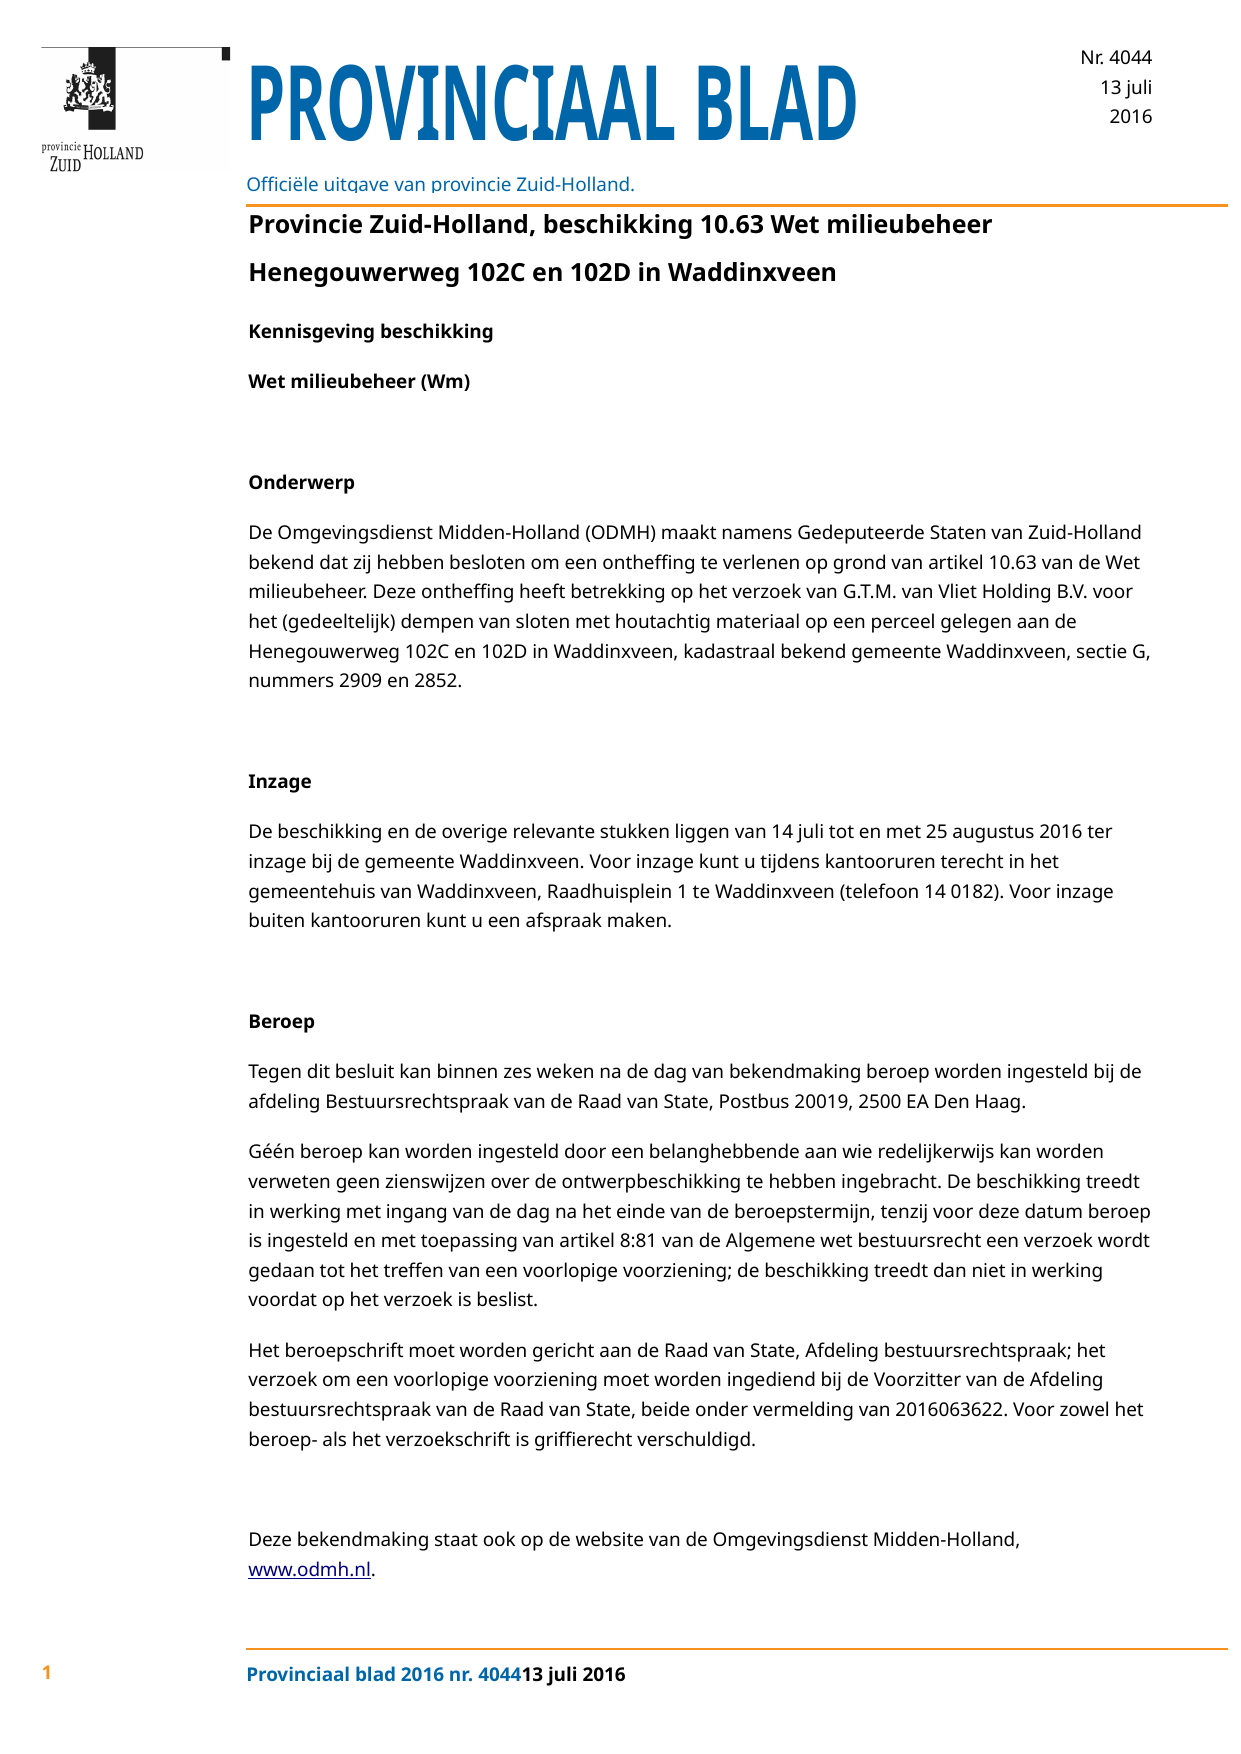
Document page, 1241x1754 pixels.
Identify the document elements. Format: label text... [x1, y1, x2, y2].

text Kennisgeving beschikking [248, 318, 1152, 344]
text De beschikking en de overige relevante stukken liggen van 14 juli tot en met 25 augustus 2016 ter inzage bij de gemeente Waddinxveen. Voor inzage kunt u tijdens kantooruren terecht in het gemeentehuis van Waddinxveen, Raadhuisplein 1 te Waddinxveen (telefoon 14 0182). Voor inzage buiten kantooruren kunt u een afspraak maken. [248, 819, 1152, 933]
text Provincie Zuid-Holland, beschikking 10.63 Wet milieubeheer Henegouwerweg 102C en 102D in Waddinxveen [248, 207, 1152, 288]
picture [41, 47, 231, 172]
text Tegen dit besluit kan binnen zes weken na de dag van bekendmaking beroep worden ingesteld bij de afdeling Bestuursrechtspraak van de Raad van State, Postbus 20019, 2500 EA Den Haag. [248, 1059, 1152, 1114]
text Het beroepschrift moet worden gericht aan de Raad van State, Afdeling bestuursrechtspraak; het verzoek om een voorlopige voorziening moet worden ingediend bij de Voorzitter van de Afdeling bestuursrechtspraak van de Raad van State, beide onder vermelding van 2016063622. Voor zowel het beroep- als het verzoekschrift is griffierecht verschuldigd. [248, 1337, 1152, 1452]
text Deze bekendmaking staat ook op de website van de Omgevingsdienst Midden-Holland, www.odmh.nl. [248, 1527, 1152, 1582]
text Géén beroep kan worden ingesteld door een belanghebbende aan wie redelijkerwijs kan worden verweten geen zienswijzen over de ontwerpbeschikking te hebben ingebracht. De beschikking treedt in werking met ingang van de dag na het einde van de beroepstermijn, tenzij voor deze datum beroep is ingesteld en met toepassing van artikel 8:81 van de Algemene wet bestuursrecht een verzoek wordt gedaan tot het treffen van een voorlopige voorziening; de beschikking treedt dan niet in werking voordat op het verzoek is beslist. [248, 1139, 1152, 1312]
text Inzage [248, 768, 1152, 794]
text De Omgevingsdienst Midden-Holland (ODMH) maakt namens Gedeputeerde Staten van Zuid-Holland bekend dat zij hebben besloten om een ontheffing te verlenen op grond van artikel 10.63 van de Wet milieubeheer. Deze ontheffing heeft betrekking op het verzoek van G.T.M. van Vliet Holding B.V. voor het (gedeeltelijk) dempen van sloten met houtachtig materiaal op een perceel gelegen aan de Henegouwerweg 102C en 102D in Waddinxveen, kadastraal bekend gemeente Waddinxveen, sectie G, nummers 2909 en 2852. [248, 519, 1152, 693]
text Onderwerp [248, 469, 1152, 495]
text Beroep [248, 1008, 1152, 1034]
text Wet milieubeheer (Wm) [248, 368, 1152, 394]
